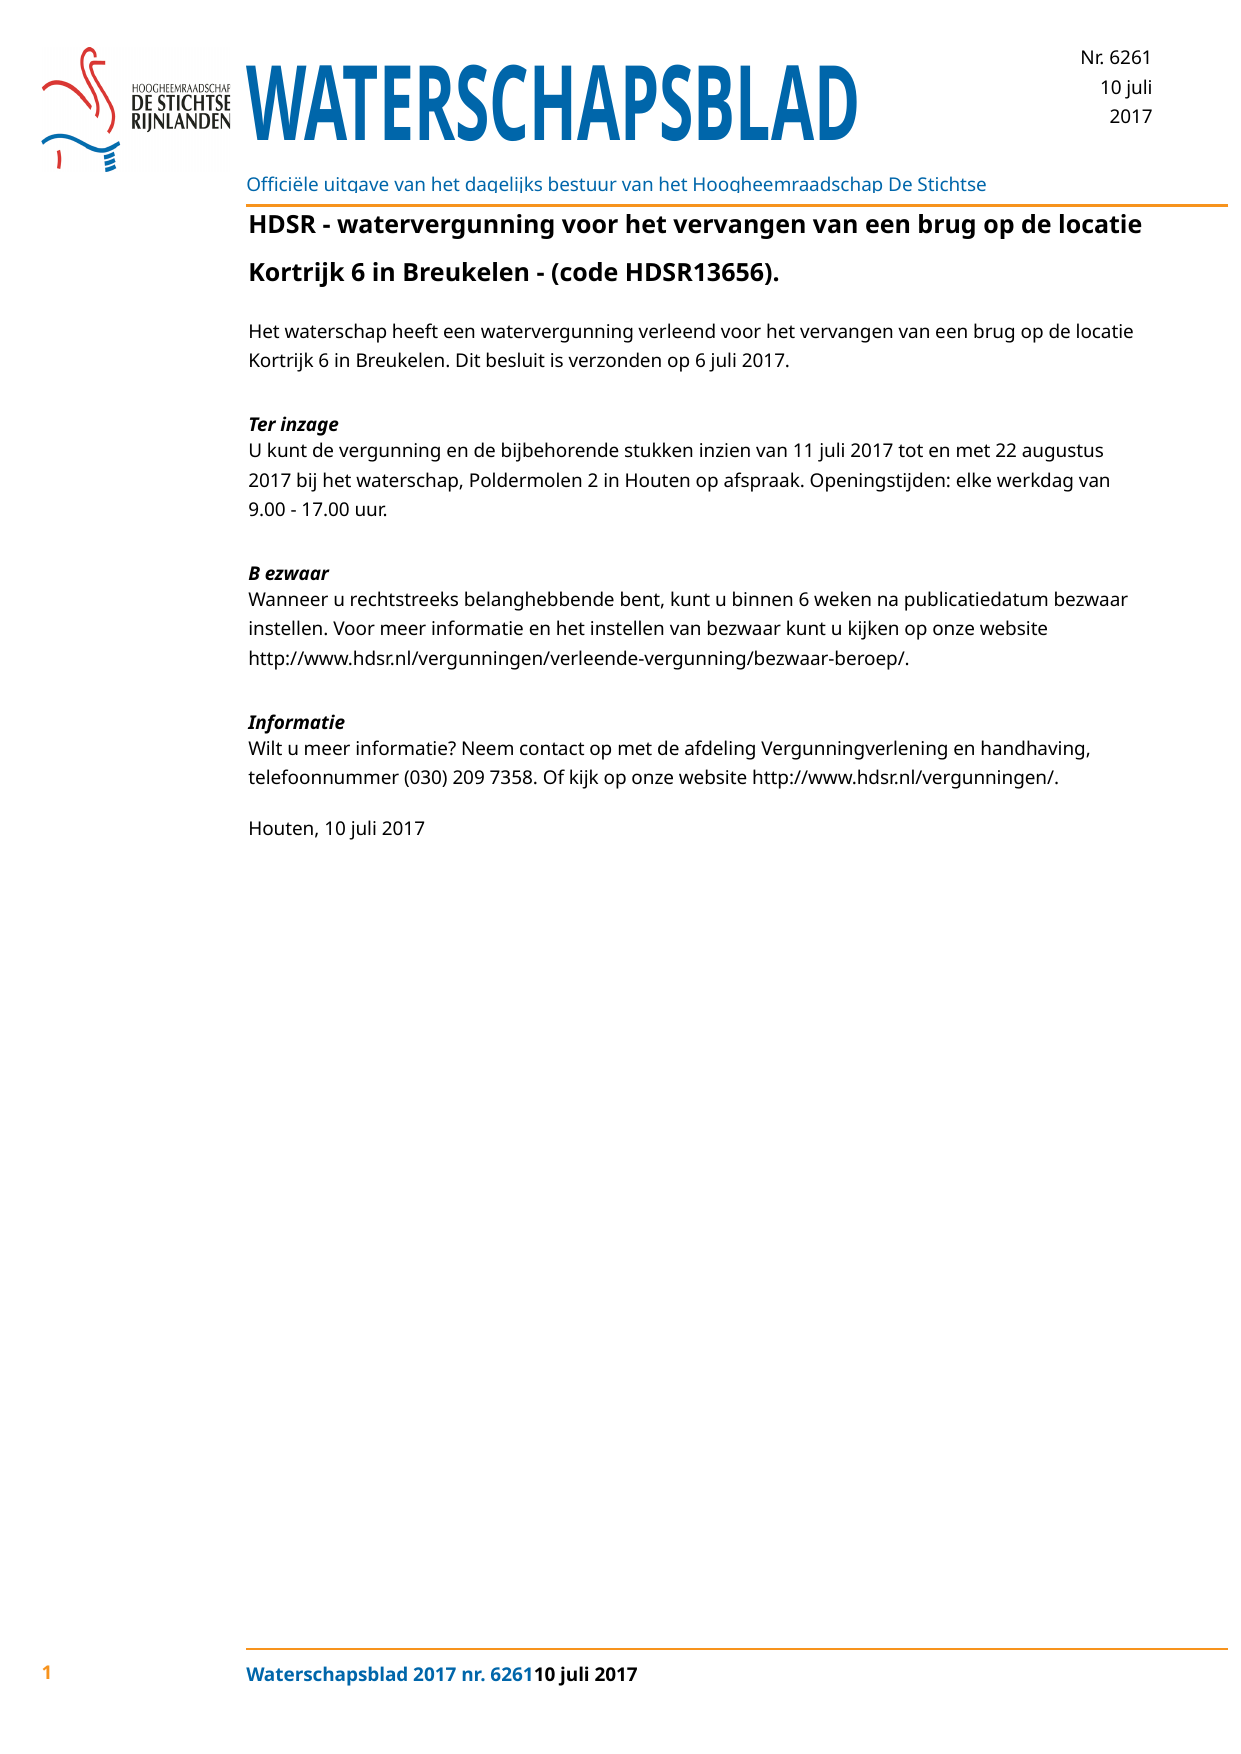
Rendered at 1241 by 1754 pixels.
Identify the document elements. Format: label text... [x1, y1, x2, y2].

text U kunt de vergunning en de bijbehorende stukken inzien van 11 juli 2017 tot en met 22 augustus 2017 bij het waterschap, Poldermolen 2 in Houten op afspraak. Openingstijden: elke werkdag van 9.00 - 17.00 uur. [248, 437, 1152, 522]
text Ter inzage [248, 411, 1152, 437]
text HDSR - watervergunning voor het vervangen van een brug op de locatie Kortrijk 6 in Breukelen - (code HDSR13656). [248, 207, 1152, 288]
picture [41, 47, 231, 172]
text Wanneer u rechtstreeks belanghebbende bent, kunt u binnen 6 weken na publicatiedatum bezwaar instellen. Voor meer informatie en het instellen van bezwaar kunt u kijken op onze website http://www.hdsr.nl/vergunningen/verleende-vergunning/bezwaar-beroep/. [248, 586, 1152, 671]
text Informatie [248, 709, 1152, 735]
text Het waterschap heeft een watervergunning verleend voor het vervangen van een brug op de locatie Kortrijk 6 in Breukelen. Dit besluit is verzonden op 6 juli 2017. [248, 318, 1152, 373]
text Houten, 10 juli 2017 [248, 815, 1152, 841]
text Wilt u meer informatie? Neem contact op met de afdeling Vergunningverlening en handhaving, telefoonnummer (030) 209 7358. Of kijk op onze website http://www.hdsr.nl/vergunningen/. [248, 735, 1152, 790]
text B ezwaar [248, 560, 1152, 586]
